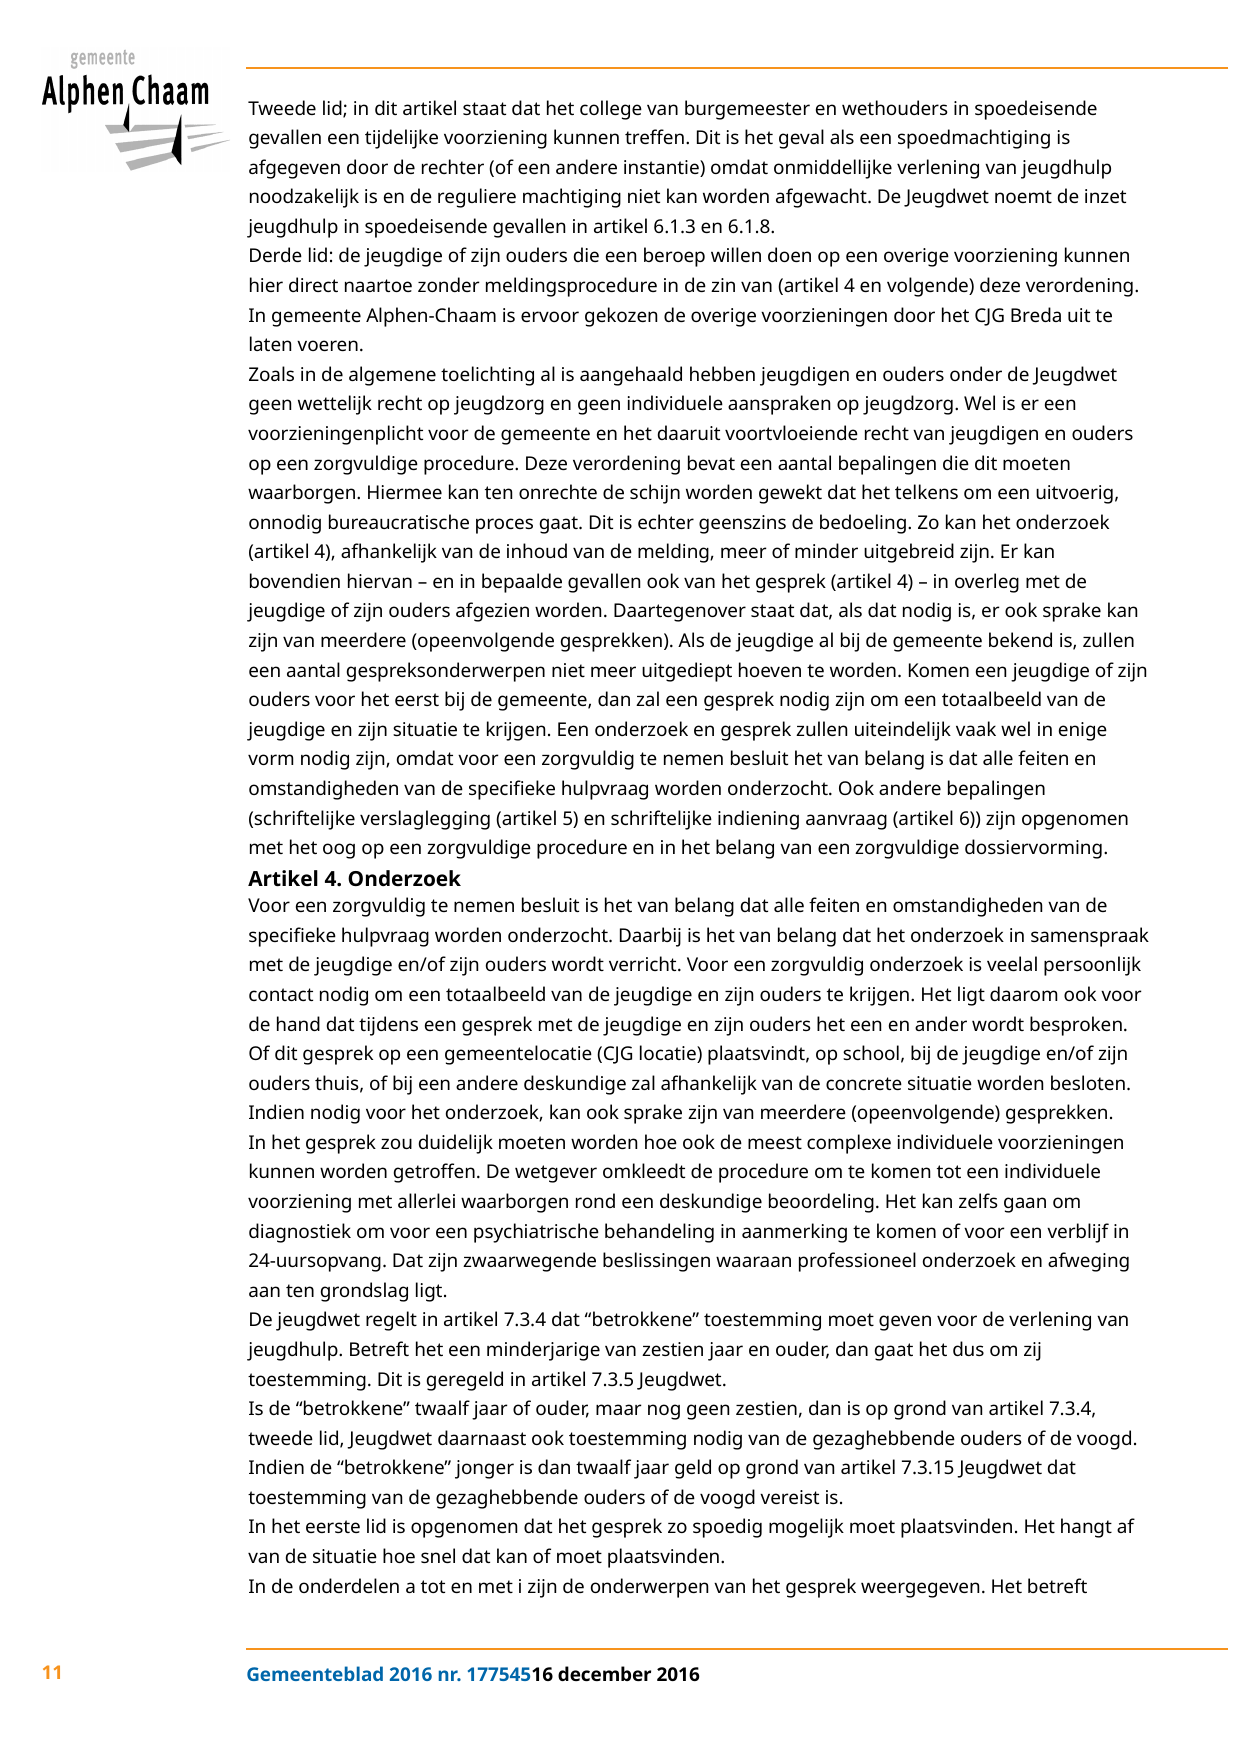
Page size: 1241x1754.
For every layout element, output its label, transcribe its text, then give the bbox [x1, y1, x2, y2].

text In het gesprek zou duidelijk moeten worden hoe ook de meest complexe individuele voorzieningen kunnen worden getroffen. De wetgever omkleedt de procedure om te komen tot een individuele voorziening met allerlei waarborgen rond een deskundige beoordeling. Het kan zelfs gaan om diagnostiek om voor een psychiatrische behandeling in aanmerking te komen of voor een verblijf in 24-uursopvang. Dat zijn zwaarwegende beslissingen waaraan professioneel onderzoek en afweging aan ten grondslag ligt. [248, 1129, 1152, 1303]
text In de onderdelen a tot en met i zijn de onderwerpen van het gesprek weergegeven. Het betreft [248, 1573, 1152, 1598]
text Voor een zorgvuldig te nemen besluit is het van belang dat alle feiten en omstandigheden van de specifieke hulpvraag worden onderzocht. Daarbij is het van belang dat het onderzoek in samenspraak met de jeugdige en/of zijn ouders wordt verricht. Voor een zorgvuldig onderzoek is veelal persoonlijk contact nodig om een totaalbeeld van de jeugdige en zijn ouders te krijgen. Het ligt daarom ook voor de hand dat tijdens een gesprek met de jeugdige en zijn ouders het een en ander wordt besproken. Of dit gesprek op een gemeentelocatie (CJG locatie) plaatsvindt, op school, bij de jeugdige en/of zijn ouders thuis, of bij een andere deskundige zal afhankelijk van de concrete situatie worden besloten. Indien nodig voor het onderzoek, kan ook sprake zijn van meerdere (opeenvolgende) gesprekken. [248, 892, 1152, 1125]
text De jeugdwet regelt in artikel 7.3.4 dat “betrokkene” toestemming moet geven voor de verlening van jeugdhulp. Betreft het een minderjarige van zestien jaar en ouder, dan gaat het dus om zij toestemming. Dit is geregeld in artikel 7.3.5 Jeugdwet. [248, 1307, 1152, 1391]
text Tweede lid; in dit artikel staat dat het college van burgemeester en wethouders in spoedeisende gevallen een tijdelijke voorziening kunnen treffen. Dit is het geval als een spoedmachtiging is afgegeven door de rechter (of een andere instantie) omdat onmiddellijke verlening van jeugdhulp noodzakelijk is en de reguliere machtiging niet kan worden afgewacht. De Jeugdwet noemt de inzet jeugdhulp in spoedeisende gevallen in artikel 6.1.3 en 6.1.8. [248, 95, 1152, 239]
text Zoals in de algemene toelichting al is aangehaald hebben jeugdigen en ouders onder de Jeugdwet geen wettelijk recht op jeugdzorg en geen individuele aanspraken op jeugdzorg. Wel is er een voorzieningenplicht voor de gemeente en het daaruit voortvloeiende recht van jeugdigen en ouders op een zorgvuldige procedure. Deze verordening bevat een aantal bepalingen die dit moeten waarborgen. Hiermee kan ten onrechte de schijn worden gewekt dat het telkens om een uitvoerig, onnodig bureaucratische proces gaat. Dit is echter geenszins de bedoeling. Zo kan het onderzoek (artikel 4), afhankelijk van de inhoud van de melding, meer of minder uitgebreid zijn. Er kan bovendien hiervan – en in bepaalde gevallen ook van het gesprek (artikel 4) – in overleg met de jeugdige of zijn ouders afgezien worden. Daartegenover staat dat, als dat nodig is, er ook sprake kan zijn van meerdere (opeenvolgende gesprekken). Als de jeugdige al bij de gemeente bekend is, zullen een aantal gespreksonderwerpen niet meer uitgediept hoeven te worden. Komen een jeugdige of zijn ouders voor het eerst bij de gemeente, dan zal een gesprek nodig zijn om een totaalbeeld van de jeugdige en zijn situatie te krijgen. Een onderzoek en gesprek zullen uiteindelijk vaak wel in enige vorm nodig zijn, omdat voor een zorgvuldig te nemen besluit het van belang is dat alle feiten en omstandigheden van de specifieke hulpvraag worden onderzocht. Ook andere bepalingen (schriftelijke verslaglegging (artikel 5) en schriftelijke indiening aanvraag (artikel 6)) zijn opgenomen met het oog op een zorgvuldige procedure en in het belang van een zorgvuldige dossiervorming. [248, 361, 1152, 860]
text In het eerste lid is opgenomen dat het gesprek zo spoedig mogelijk moet plaatsvinden. Het hangt af van de situatie hoe snel dat kan of moet plaatsvinden. [248, 1514, 1152, 1569]
text Artikel 4. Onderzoek [248, 864, 1152, 892]
text Derde lid: de jeugdige of zijn ouders die een beroep willen doen op een overige voorziening kunnen hier direct naartoe zonder meldingsprocedure in de zin van (artikel 4 en volgende) deze verordening. In gemeente Alphen-Chaam is ervoor gekozen de overige voorzieningen door het CJG Breda uit te laten voeren. [248, 243, 1152, 357]
text Is de “betrokkene” twaalf jaar of ouder, maar nog geen zestien, dan is op grond van artikel 7.3.4, tweede lid, Jeugdwet daarnaast ook toestemming nodig van de gezaghebbende ouders of de voogd. Indien de “betrokkene” jonger is dan twaalf jaar geld op grond van artikel 7.3.15 Jeugdwet dat toestemming van de gezaghebbende ouders of de voogd vereist is. [248, 1395, 1152, 1510]
picture [41, 47, 231, 172]
